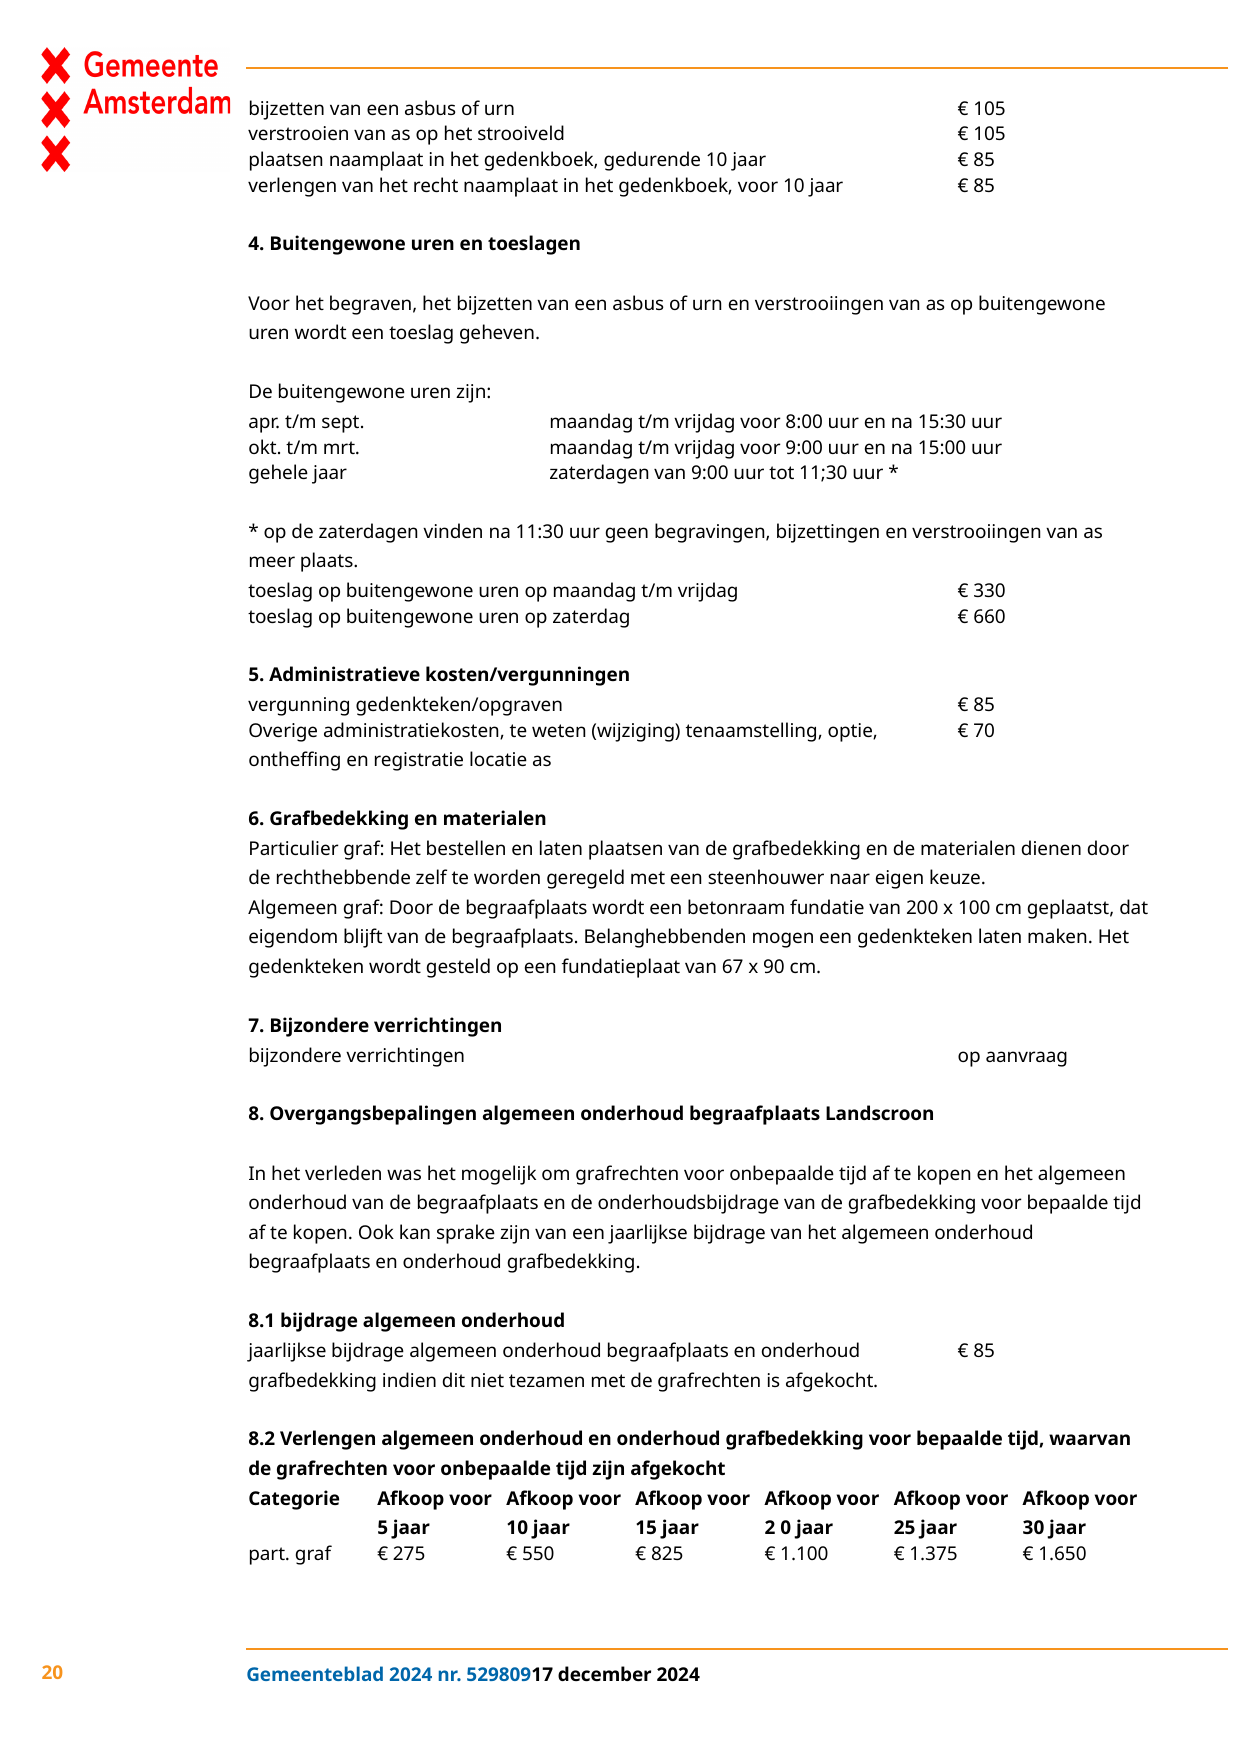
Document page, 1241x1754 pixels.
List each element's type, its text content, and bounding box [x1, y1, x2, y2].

table_cell € 1.650 [1023, 1540, 1152, 1566]
table_cell € 550 [506, 1540, 635, 1566]
table_cell € 85 [958, 146, 1152, 172]
table_cell € 660 [958, 603, 1152, 629]
text 8. Overgangsbepalingen algemeen onderhoud begraafplaats Landscroon [248, 1101, 1152, 1126]
table_cell gehele jaar [248, 460, 549, 485]
table_header op aanvraag [958, 1042, 1152, 1068]
table_cell zaterdagen van 9:00 uur tot 11;30 uur * [549, 460, 1152, 485]
table_cell € 825 [635, 1540, 764, 1566]
table_cell Overige administratiekosten, te weten (wijziging) tenaamstelling, optie, ontheffing en registratie locatie as [248, 717, 957, 772]
table_header Afkoop voor 15 jaar [635, 1485, 764, 1540]
table_cell verlengen van het recht naamplaat in het gedenkboek, voor 10 jaar [248, 172, 957, 198]
table_header Afkoop voor 30 jaar [1023, 1485, 1152, 1540]
text In het verleden was het mogelijk om grafrechten voor onbepaalde tijd af te kopen en het algemeen onderhoud van de begraafplaats en de onderhoudsbijdrage van de grafbedekking voor bepaalde tijd af te kopen. Ook kan sprake zijn van een jaarlijkse bijdrage van het algemeen onderhoud begraafplaats en onderhoud grafbedekking. [248, 1160, 1152, 1274]
table_header Afkoop voor 10 jaar [506, 1485, 635, 1540]
table_cell maandag t/m vrijdag voor 9:00 uur en na 15:00 uur [549, 434, 1152, 459]
table_cell plaatsen naamplaat in het gedenkboek, gedurende 10 jaar [248, 146, 957, 172]
table_header Categorie [248, 1485, 377, 1540]
table_header bijzetten van een asbus of urn [248, 95, 957, 121]
table_cell verstrooien van as op het strooiveld [248, 121, 957, 146]
table_header Afkoop voor 2 0 jaar [764, 1485, 893, 1540]
table_cell part. graf [248, 1540, 377, 1566]
text Particulier graf: Het bestellen en laten plaatsen van de grafbedekking en de materialen dienen door de rechthebbende zelf te worden geregeld met een steenhouwer naar eigen keuze. [248, 835, 1152, 890]
table_header apr. t/m sept. [248, 408, 549, 434]
text 6. Grafbedekking en materialen [248, 805, 1152, 831]
table_header Afkoop voor 25 jaar [894, 1485, 1022, 1540]
table_header € 105 [958, 95, 1152, 121]
picture [41, 47, 231, 172]
table_cell € 105 [958, 121, 1152, 146]
table_header € 85 [958, 1337, 1152, 1393]
table_cell € 275 [377, 1540, 506, 1566]
table_header vergunning gedenkteken/opgraven [248, 691, 957, 717]
text 7. Bijzondere verrichtingen [248, 1012, 1152, 1038]
text 8.2 Verlengen algemeen onderhoud en onderhoud grafbedekking voor bepaalde tijd, waarvan de grafrechten voor onbepaalde tijd zijn afgekocht [248, 1425, 1152, 1481]
table_header jaarlijkse bijdrage algemeen onderhoud begraafplaats en onderhoud grafbedekking indien dit niet tezamen met de grafrechten is afgekocht. [248, 1337, 957, 1393]
table_cell € 85 [958, 172, 1152, 198]
table_cell toeslag op buitengewone uren op zaterdag [248, 603, 957, 629]
table_cell € 70 [958, 717, 1152, 772]
text 4. Buitengewone uren en toeslagen [248, 231, 1152, 256]
text 8.1 bijdrage algemeen onderhoud [248, 1308, 1152, 1333]
text Algemeen graf: Door de begraafplaats wordt een betonraam fundatie van 200 x 100 cm geplaatst, dat eigendom blijft van de begraafplaats. Belanghebbenden mogen een gedenkteken laten maken. Het gedenkteken wordt gesteld op een fundatieplaat van 67 x 90 cm. [248, 894, 1152, 979]
text Voor het begraven, het bijzetten van een asbus of urn en verstrooiingen van as op buitengewone uren wordt een toeslag geheven. [248, 290, 1152, 345]
text * op de zaterdagen vinden na 11:30 uur geen begravingen, bijzettingen en verstrooiingen van as meer plaats. [248, 518, 1152, 573]
table_cell € 1.375 [894, 1540, 1022, 1566]
text De buitengewone uren zijn: [248, 378, 1152, 404]
table_cell € 1.100 [764, 1540, 893, 1566]
table_header bijzondere verrichtingen [248, 1042, 957, 1068]
table_cell okt. t/m mrt. [248, 434, 549, 459]
text 5. Administratieve kosten/vergunningen [248, 662, 1152, 687]
table_header € 85 [958, 691, 1152, 717]
table_header toeslag op buitengewone uren op maandag t/m vrijdag [248, 578, 957, 603]
table_header € 330 [958, 578, 1152, 603]
table_header Afkoop voor 5 jaar [377, 1485, 506, 1540]
table_header maandag t/m vrijdag voor 8:00 uur en na 15:30 uur [549, 408, 1152, 434]
